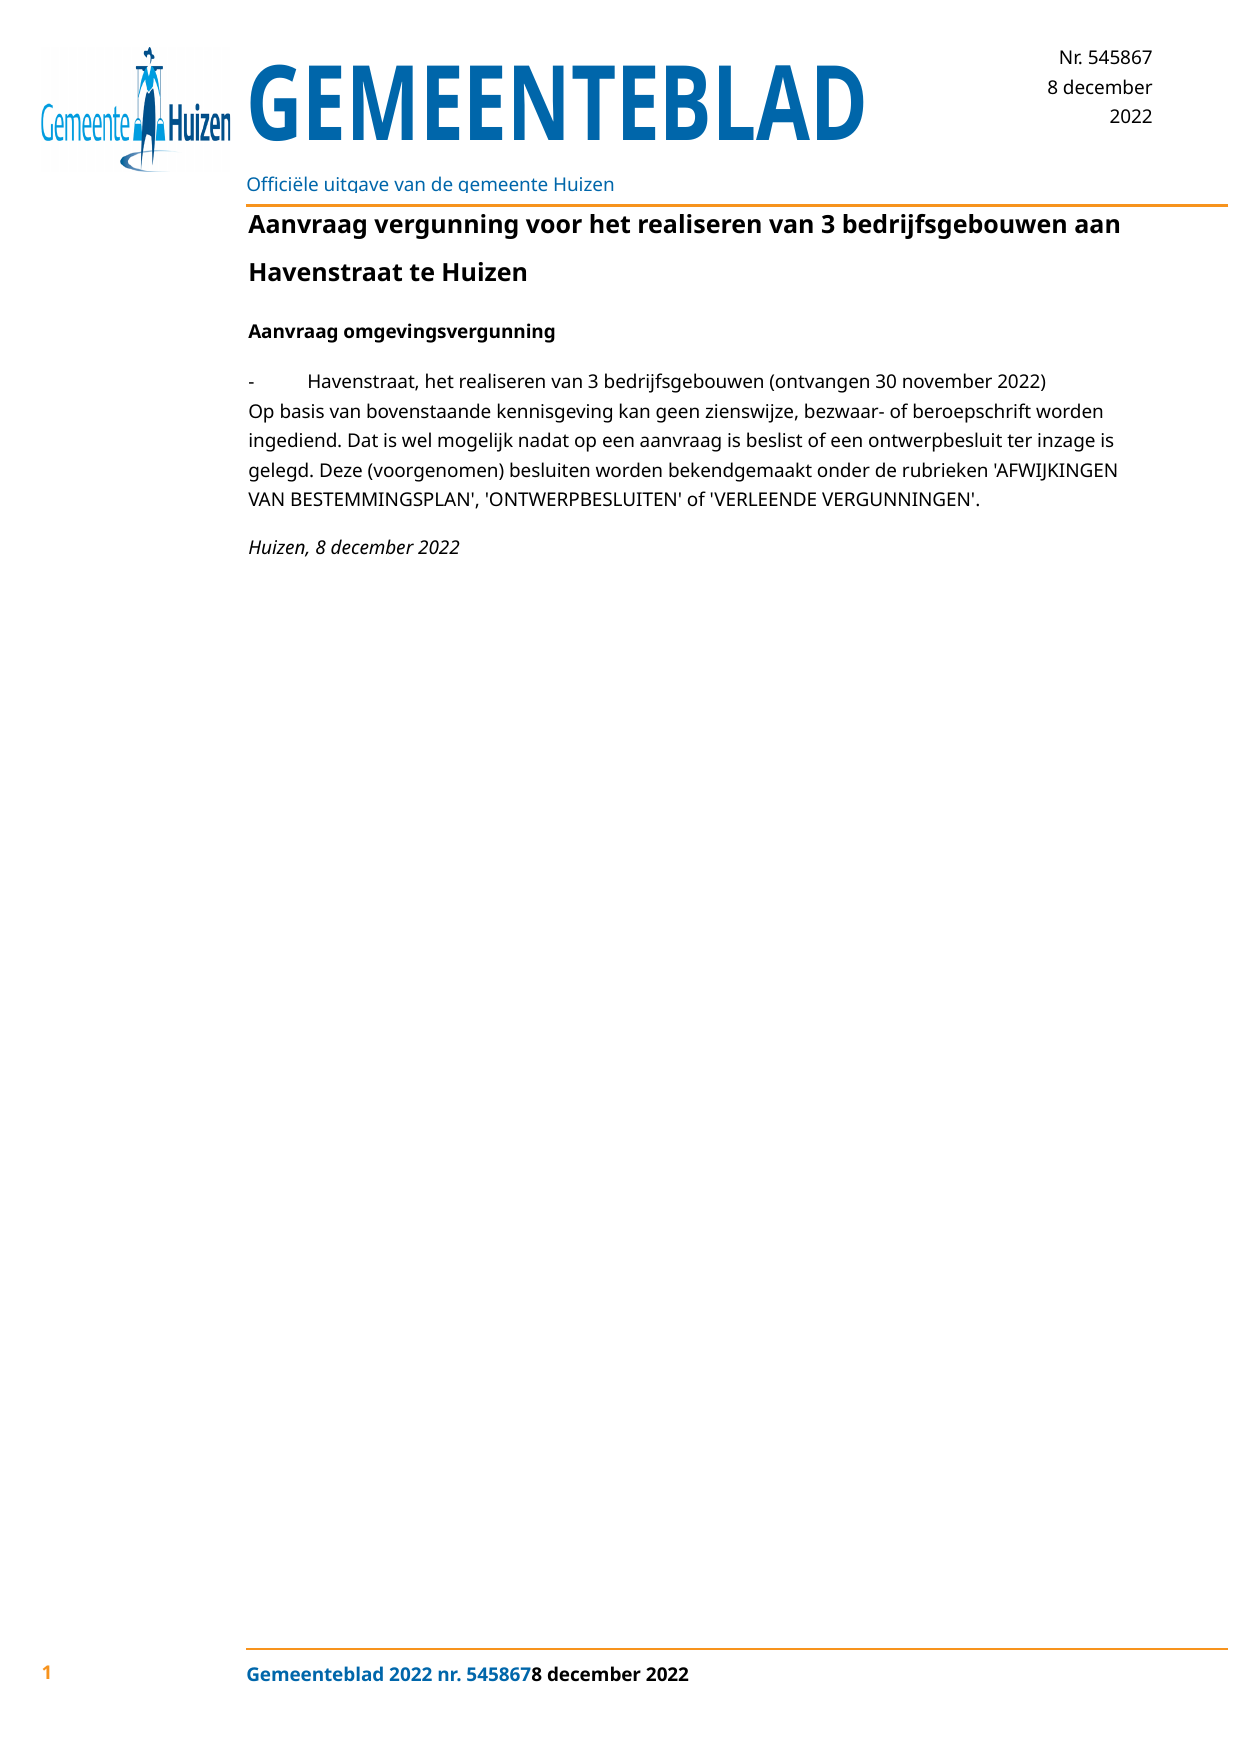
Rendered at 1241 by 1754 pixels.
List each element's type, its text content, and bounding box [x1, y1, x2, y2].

list Havenstraat, het realiseren van 3 bedrijfsgebouwen (ontvangen 30 november 2022) [248, 368, 1152, 394]
text Aanvraag vergunning voor het realiseren van 3 bedrijfsgebouwen aan Havenstraat te Huizen [248, 207, 1152, 288]
text Op basis van bovenstaande kennisgeving kan geen zienswijze, bezwaar- of beroepschrift worden ingediend. Dat is wel mogelijk nadat op een aanvraag is beslist of een ontwerpbesluit ter inzage is gelegd. Deze (voorgenomen) besluiten worden bekendgemaakt onder de rubrieken 'AFWIJKINGEN VAN BESTEMMINGSPLAN', 'ONTWERPBESLUITEN' of 'VERLEENDE VERGUNNINGEN'. [248, 398, 1152, 512]
picture [41, 47, 231, 172]
text Huizen, 8 december 2022 [248, 534, 1152, 560]
text Aanvraag omgevingsvergunning [248, 318, 1152, 344]
